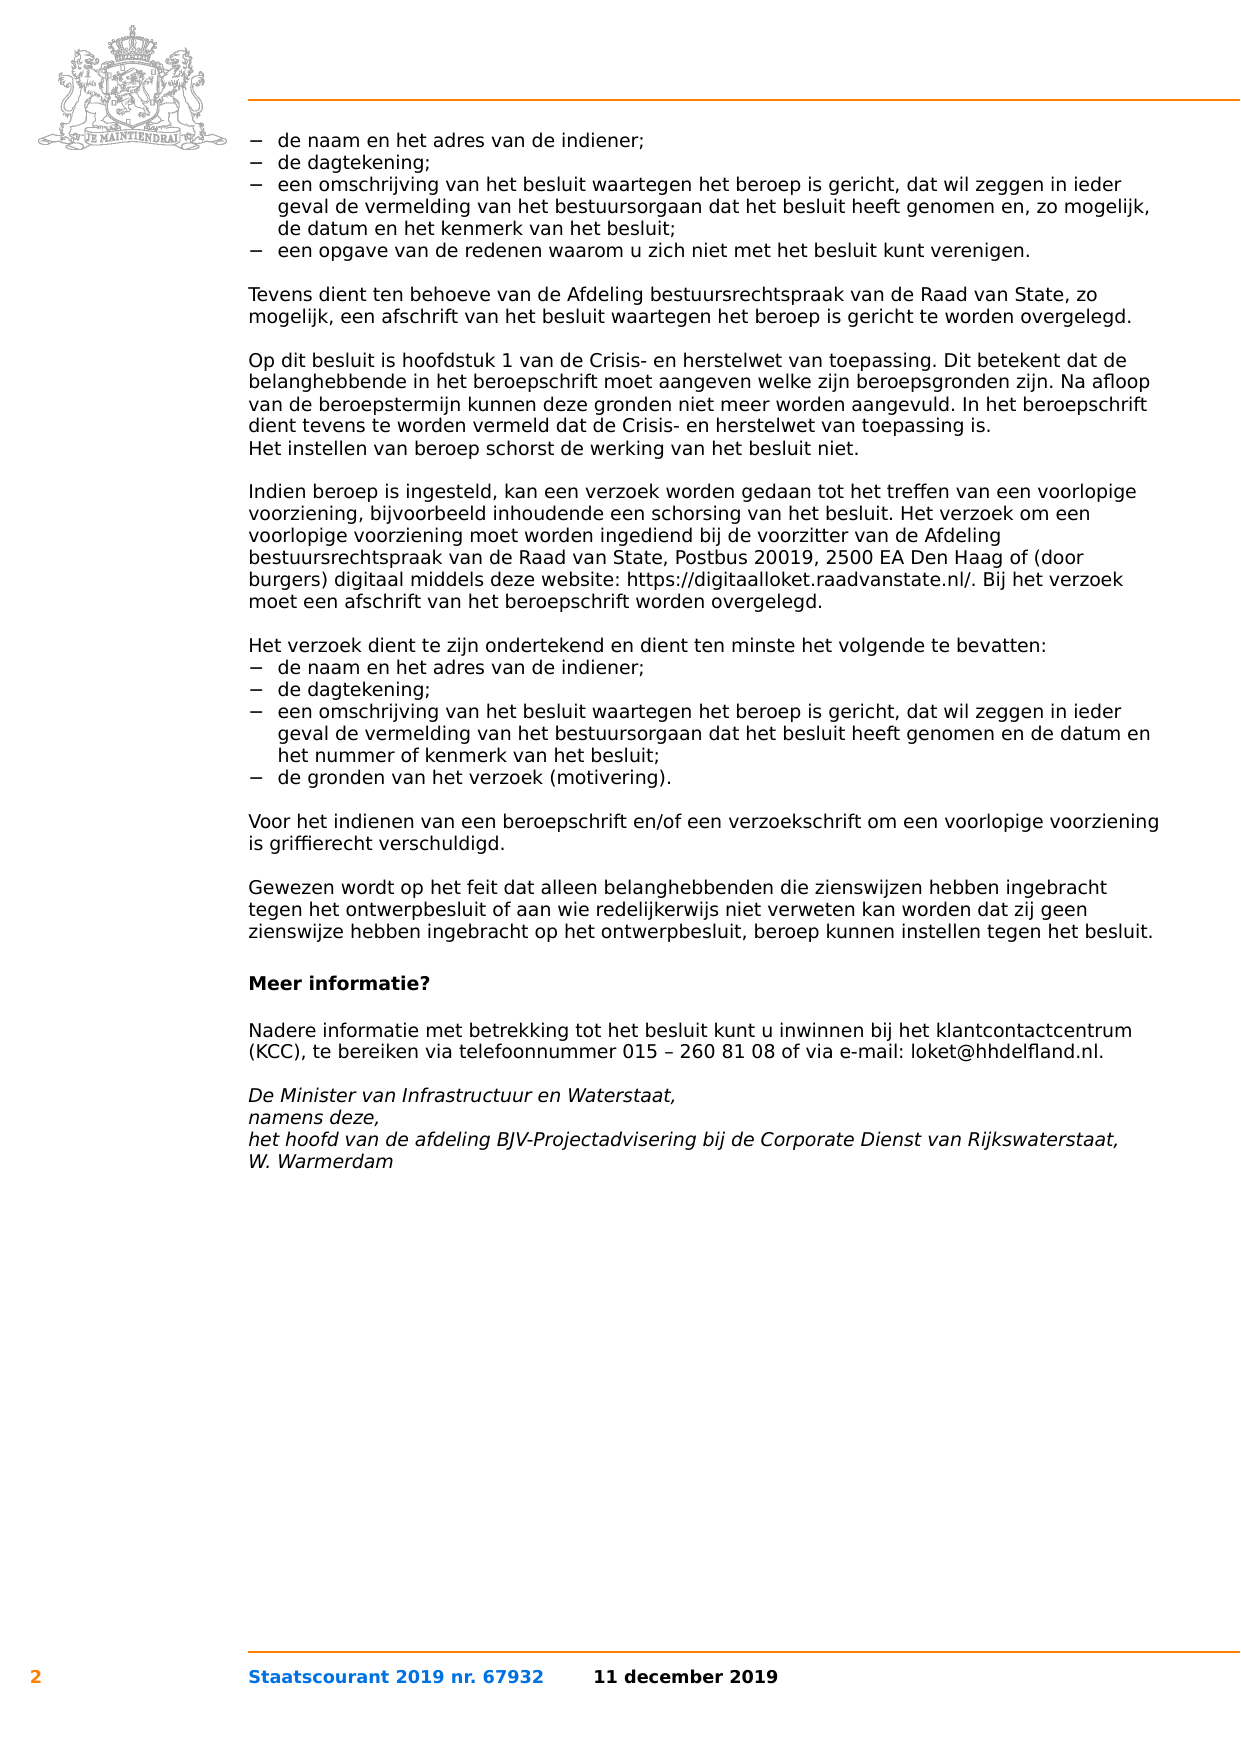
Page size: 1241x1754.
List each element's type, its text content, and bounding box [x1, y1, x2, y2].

text Het verzoek dient te zijn ondertekend en dient ten minste het volgende te bevatten: [248, 635, 1163, 657]
text − een omschrijving van het besluit waartegen het beroep is gericht, dat wil zeggen in ieder geval de vermelding van het bestuursorgaan dat het besluit heeft genomen en de datum en het nummer of kenmerk van het besluit; [248, 701, 1163, 767]
text Het instellen van beroep schorst de werking van het besluit niet. [248, 437, 1163, 459]
text − een omschrijving van het besluit waartegen het beroep is gericht, dat wil zeggen in ieder geval de vermelding van het bestuursorgaan dat het besluit heeft genomen en, zo mogelijk, de datum en het kenmerk van het besluit; [248, 174, 1163, 240]
text − de naam en het adres van de indiener; [248, 130, 1163, 152]
text De Minister van Infrastructuur en Waterstaat, namens deze, het hoofd van de afdeling BJV-Projectadvisering bij de Corporate Dienst van Rijkswaterstaat, W. Warmerdam [248, 1085, 1163, 1173]
text Voor het indienen van een beroepschrift en/of een verzoekschrift om een voorlopige voorziening is griffierecht verschuldigd. [248, 811, 1163, 855]
text Indien beroep is ingesteld, kan een verzoek worden gedaan tot het treffen van een voorlopige voorziening, bijvoorbeeld inhoudende een schorsing van het besluit. Het verzoek om een voorlopige voorziening moet worden ingediend bij de voorzitter van de Afdeling bestuursrechtspraak van de Raad van State, Postbus 20019, 2500 EA Den Haag of (door burgers) digitaal middels deze website: https://digitaalloket.raadvanstate.nl/. Bij het verzoek moet een afschrift van het beroepschrift worden overgelegd. [248, 481, 1163, 613]
text − de naam en het adres van de indiener; [248, 657, 1163, 679]
text Tevens dient ten behoeve van de Afdeling bestuursrechtspraak van de Raad van State, zo mogelijk, een afschrift van het besluit waartegen het beroep is gericht te worden overgelegd. [248, 284, 1163, 328]
picture [38, 25, 227, 150]
text Gewezen wordt op het feit dat alleen belanghebbenden die zienswijzen hebben ingebracht tegen het ontwerpbesluit of aan wie redelijkerwijs niet verweten kan worden dat zij geen zienswijze hebben ingebracht op het ontwerpbesluit, beroep kunnen instellen tegen het besluit. [248, 877, 1163, 942]
text − de dagtekening; [248, 152, 1163, 174]
text Nadere informatie met betrekking tot het besluit kunt u inwinnen bij het klantcontactcentrum (KCC), te bereiken via telefoonnummer 015 – 260 81 08 of via e-mail: loket@hhdelfland.nl. [248, 1019, 1163, 1063]
text − de gronden van het verzoek (motivering). [248, 767, 1163, 789]
text − een opgave van de redenen waarom u zich niet met het besluit kunt verenigen. [248, 240, 1163, 262]
text Op dit besluit is hoofdstuk 1 van de Crisis- en herstelwet van toepassing. Dit betekent dat de belanghebbende in het beroepschrift moet aangeven welke zijn beroepsgronden zijn. Na afloop van de beroepstermijn kunnen deze gronden niet meer worden aangevuld. In het beroepschrift dient tevens te worden vermeld dat de Crisis- en herstelwet van toepassing is. [248, 349, 1163, 437]
text − de dagtekening; [248, 679, 1163, 701]
subtitle Meer informatie? [248, 972, 1163, 994]
